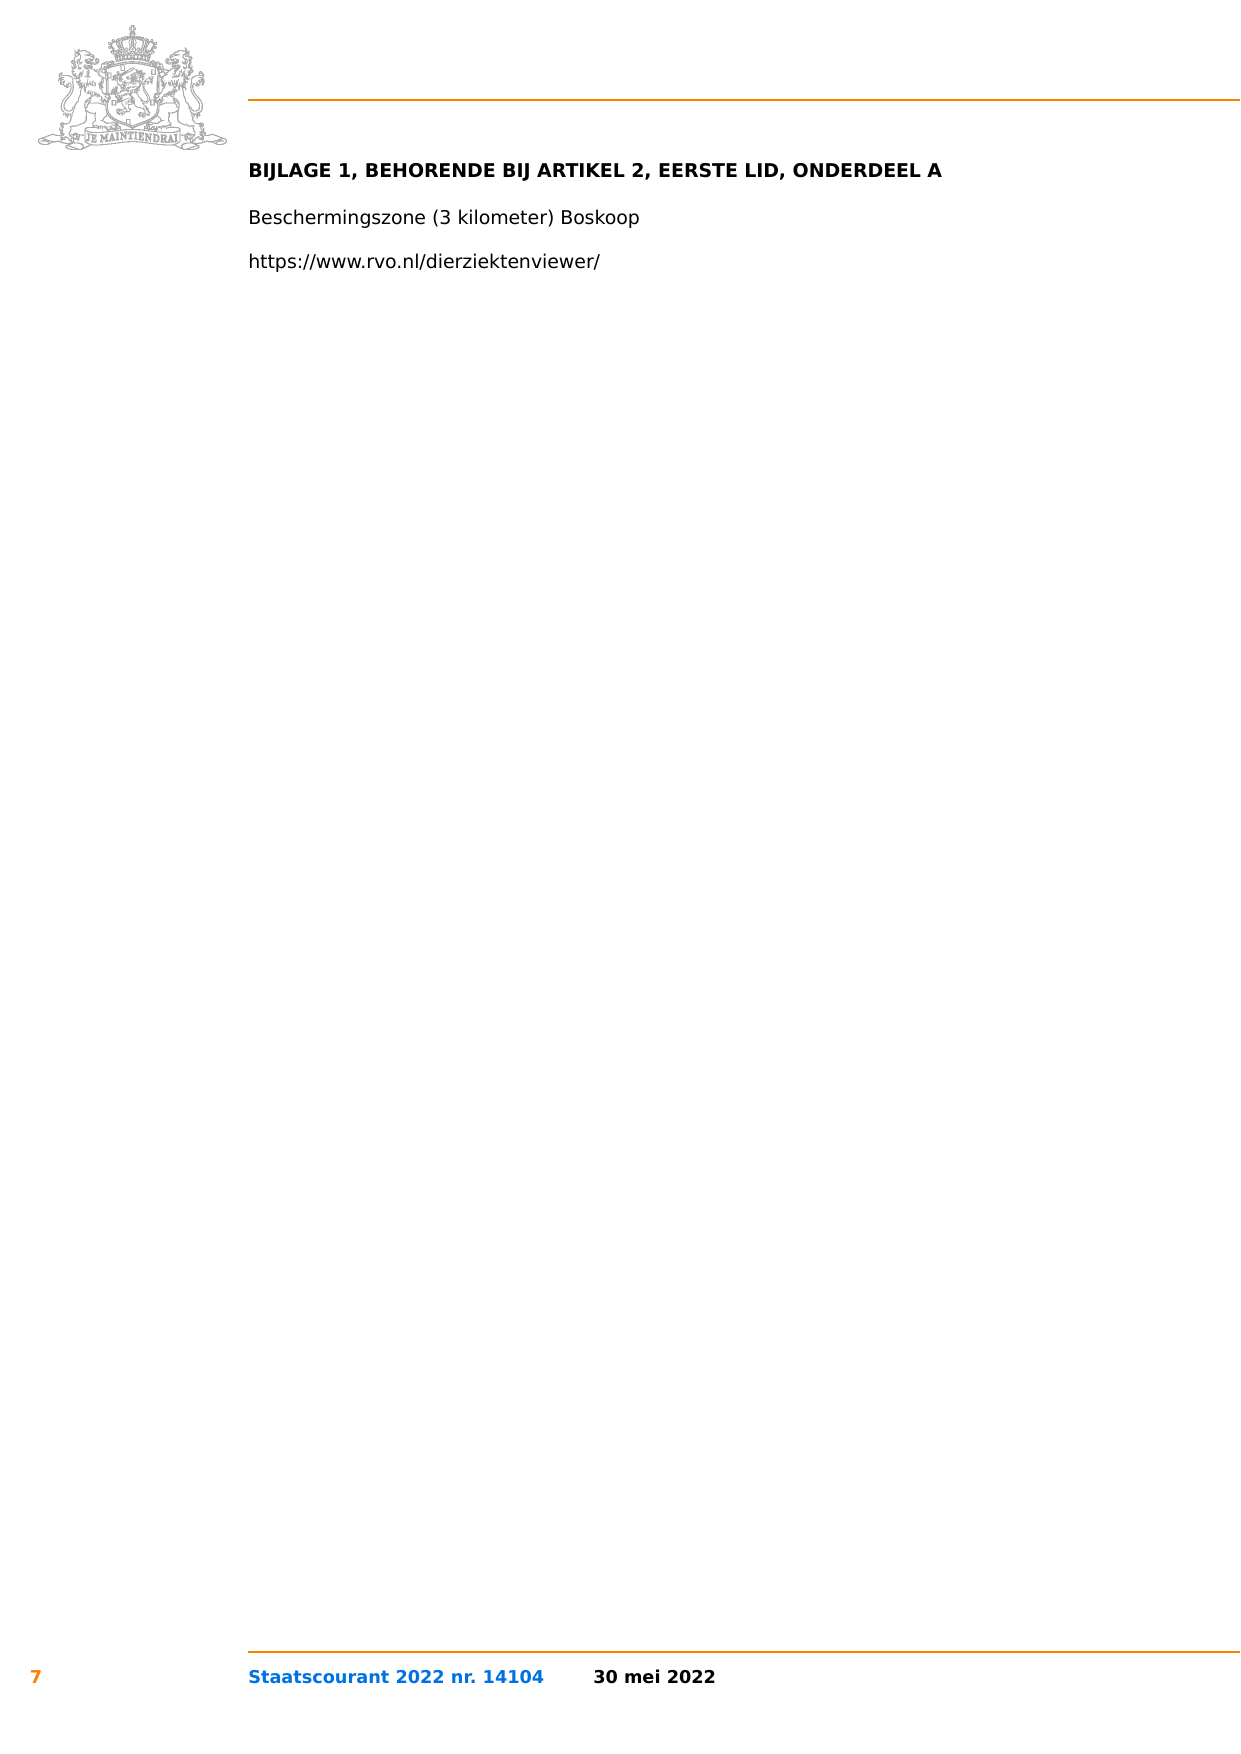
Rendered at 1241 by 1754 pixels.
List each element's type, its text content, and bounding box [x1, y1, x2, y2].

subtitle BIJLAGE 1, BEHORENDE BIJ ARTIKEL 2, EERSTE LID, ONDERDEEL A [248, 160, 1163, 182]
text Beschermingszone (3 kilometer) Boskoop [248, 207, 1163, 229]
text https://www.rvo.nl/dierziektenviewer/ [248, 251, 1163, 273]
picture [38, 25, 227, 150]
